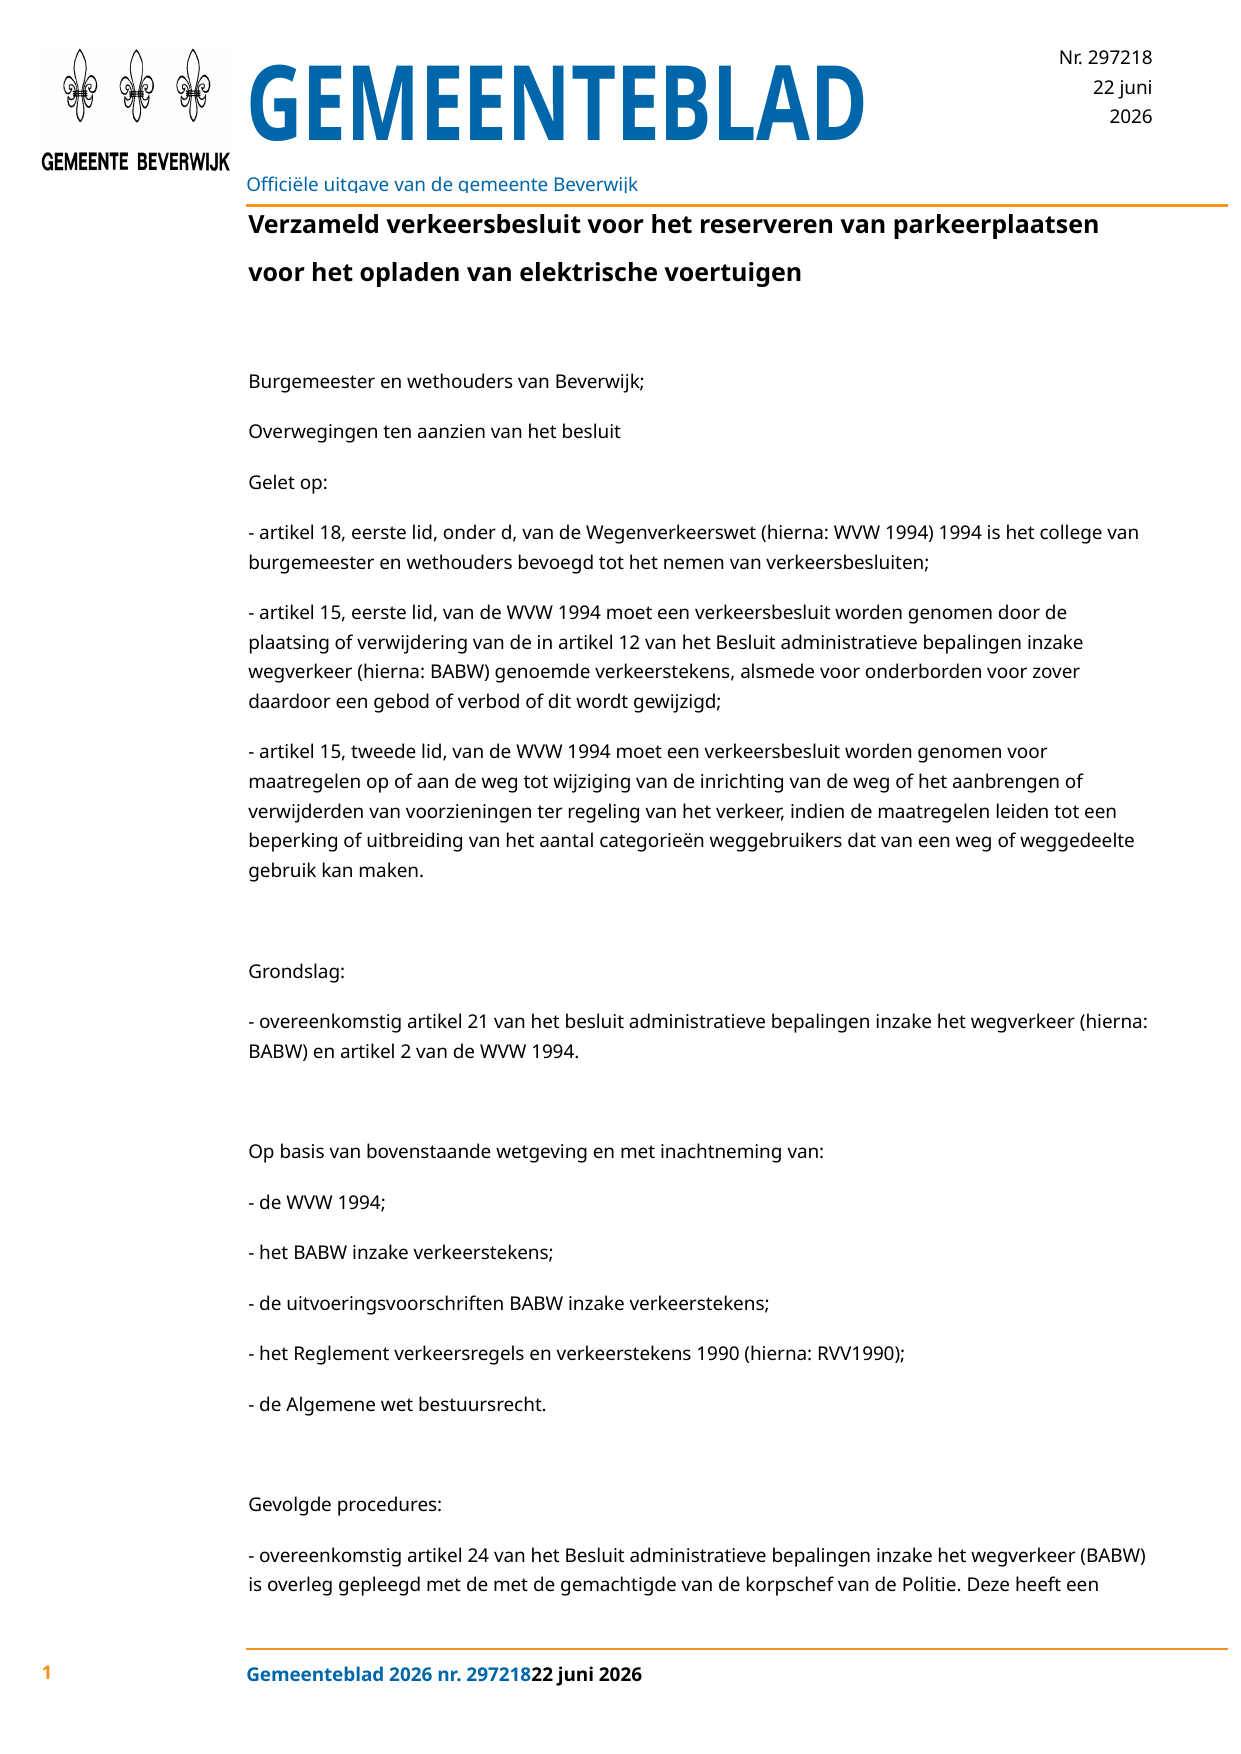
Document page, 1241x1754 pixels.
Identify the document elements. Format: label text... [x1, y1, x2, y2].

text - overeenkomstig artikel 24 van het Besluit administratieve bepalingen inzake het wegverkeer (BABW) is overleg gepleegd met de met de gemachtigde van de korpschef van de Politie. Deze heeft een [248, 1542, 1152, 1597]
text - artikel 15, eerste lid, van de WVW 1994 moet een verkeersbesluit worden genomen door de plaatsing of verwijdering van de in artikel 12 van het Besluit administratieve bepalingen inzake wegverkeer (hierna: BABW) genoemde verkeerstekens, alsmede voor onderborden voor zover daardoor een gebod of verbod of dit wordt gewijzigd; [248, 599, 1152, 714]
text - overeenkomstig artikel 21 van het besluit administratieve bepalingen inzake het wegverkeer (hierna: BABW) en artikel 2 van de WVW 1994. [248, 1008, 1152, 1064]
text Verzameld verkeersbesluit voor het reserveren van parkeerplaatsen voor het opladen van elektrische voertuigen [248, 207, 1152, 288]
text Gelet op: [248, 469, 1152, 495]
text Grondslag: [248, 958, 1152, 984]
text - artikel 15, tweede lid, van de WVW 1994 moet een verkeersbesluit worden genomen voor maatregelen op of aan de weg tot wijziging van de inrichting van de weg of het aanbrengen of verwijderden van voorzieningen ter regeling van het verkeer, indien de maatregelen leiden tot een beperking of uitbreiding van het aantal categorieën weggebruikers dat van een weg of weggedeelte gebruik kan maken. [248, 739, 1152, 883]
text Burgemeester en wethouders van Beverwijk; [248, 368, 1152, 394]
picture [41, 47, 231, 172]
text - artikel 18, eerste lid, onder d, van de Wegenverkeerswet (hierna: WVW 1994) 1994 is het college van burgemeester en wethouders bevoegd tot het nemen van verkeersbesluiten; [248, 519, 1152, 575]
text Gevolgde procedures: [248, 1492, 1152, 1517]
text Op basis van bovenstaande wetgeving en met inachtneming van: [248, 1139, 1152, 1164]
text - de uitvoeringsvoorschriften BABW inzake verkeerstekens; [248, 1290, 1152, 1316]
text - de WVW 1994; [248, 1189, 1152, 1215]
text - het Reglement verkeersregels en verkeerstekens 1990 (hierna: RVV1990); [248, 1340, 1152, 1366]
text Overwegingen ten aanzien van het besluit [248, 419, 1152, 444]
text - de Algemene wet bestuursrecht. [248, 1391, 1152, 1417]
text - het BABW inzake verkeerstekens; [248, 1239, 1152, 1265]
